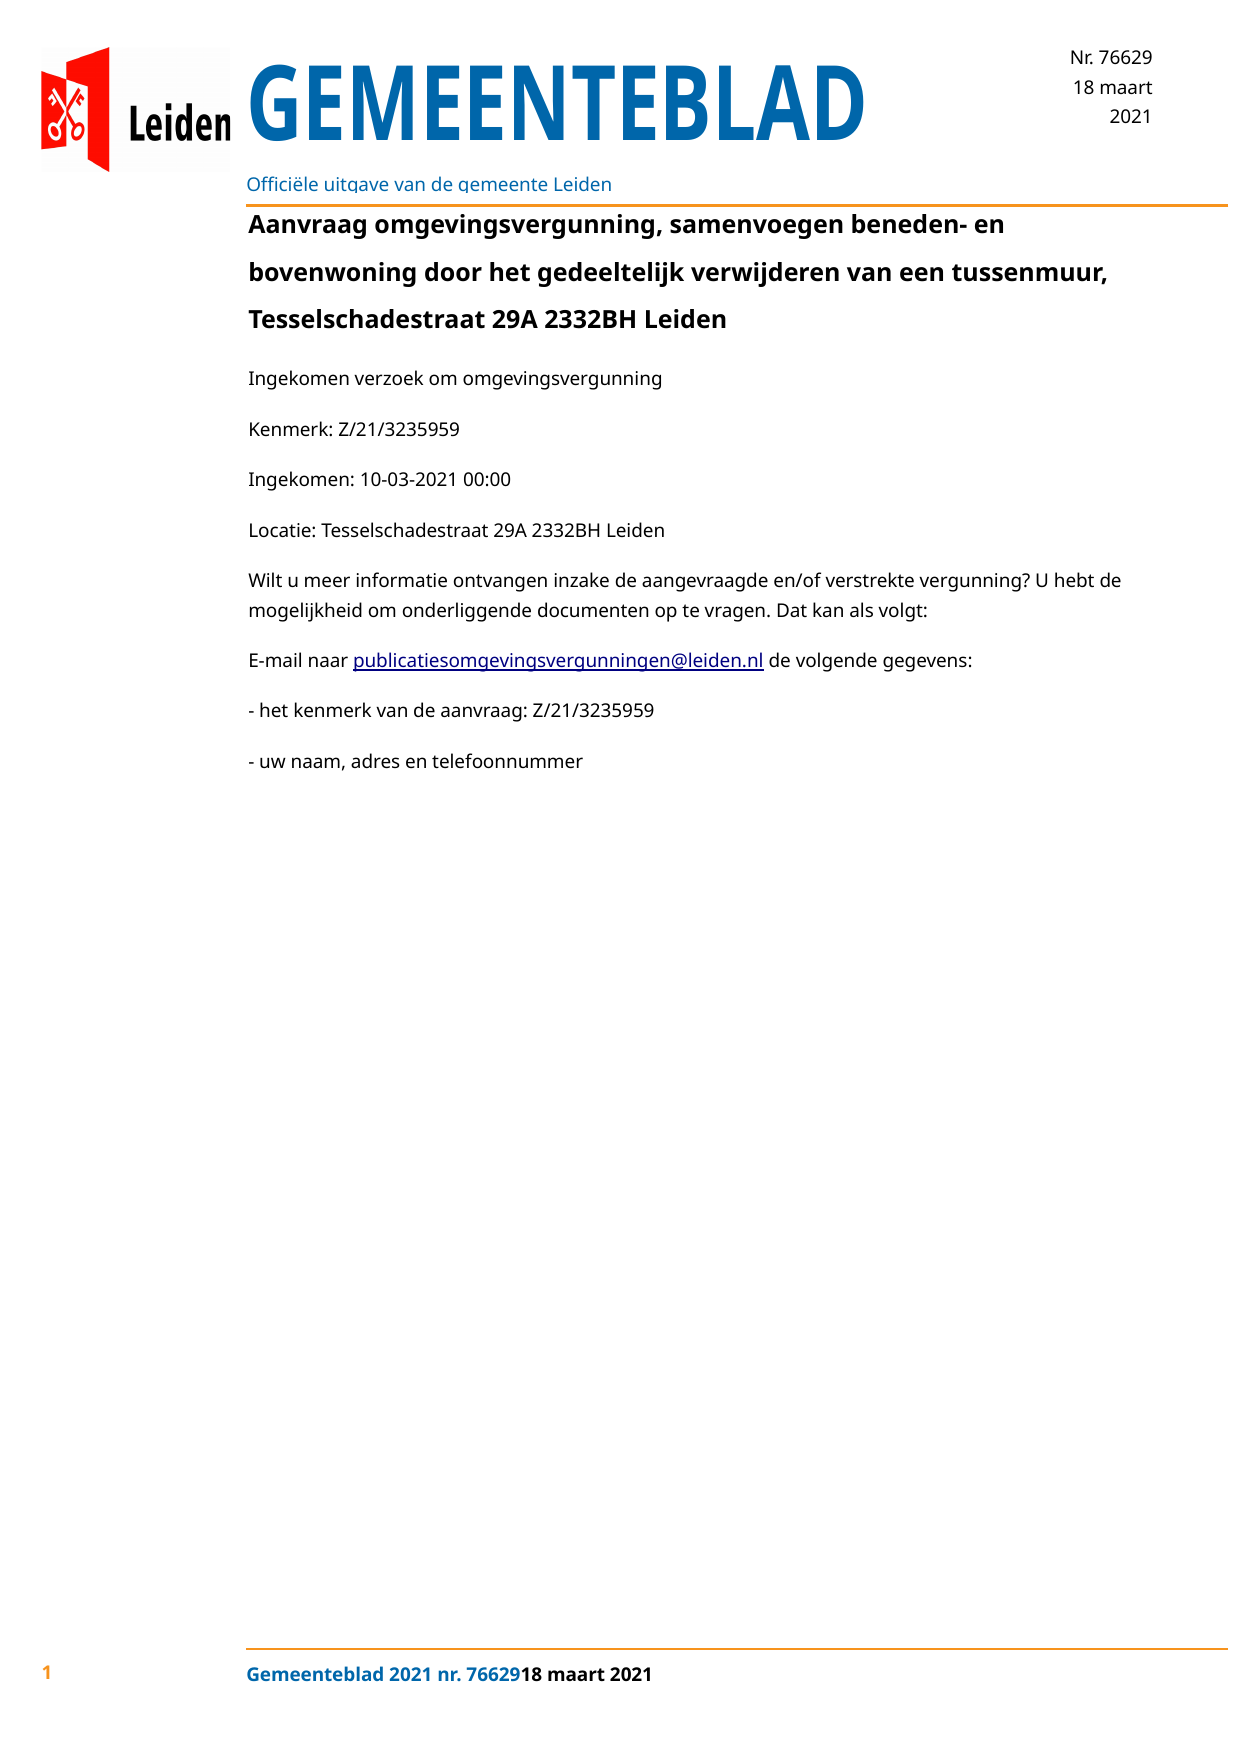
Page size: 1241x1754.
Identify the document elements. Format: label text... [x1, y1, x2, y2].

text - uw naam, adres en telefoonnummer [248, 748, 1152, 774]
text - het kenmerk van de aanvraag: Z/21/3235959 [248, 698, 1152, 723]
text Locatie: Tesselschadestraat 29A 2332BH Leiden [248, 517, 1152, 542]
text Wilt u meer informatie ontvangen inzake de aangevraagde en/of verstrekte vergunning? U hebt de mogelijkheid om onderliggende documenten op te vragen. Dat kan als volgt: [248, 567, 1152, 622]
text E-mail naar publicatiesomgevingsvergunningen@leiden.nl de volgende gegevens: [248, 647, 1152, 673]
text Aanvraag omgevingsvergunning, samenvoegen beneden- en bovenwoning door het gedeeltelijk verwijderen van een tussenmuur, Tesselschadestraat 29A 2332BH Leiden [248, 207, 1152, 336]
picture [41, 47, 231, 172]
text Ingekomen verzoek om omgevingsvergunning [248, 366, 1152, 391]
text Ingekomen: 10-03-2021 00:00 [248, 466, 1152, 492]
text Kenmerk: Z/21/3235959 [248, 416, 1152, 442]
